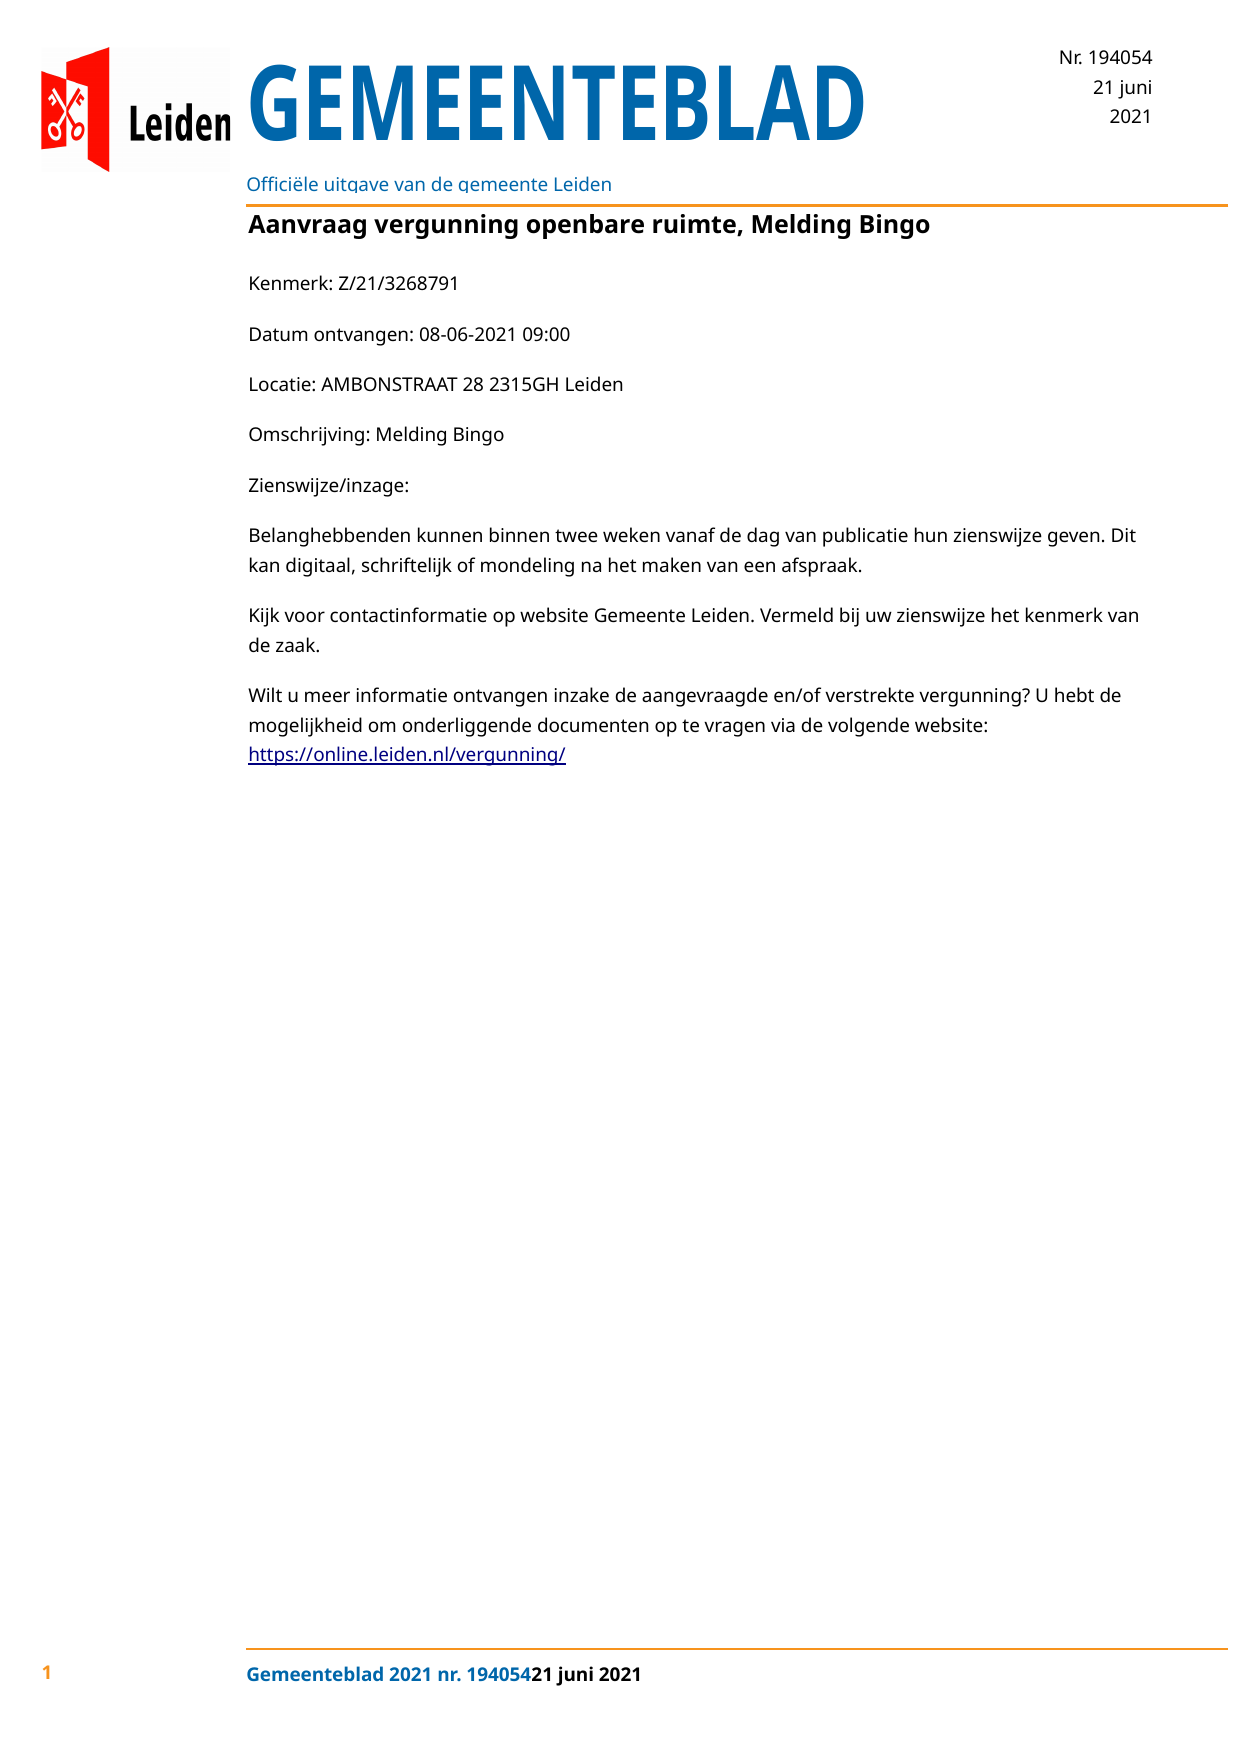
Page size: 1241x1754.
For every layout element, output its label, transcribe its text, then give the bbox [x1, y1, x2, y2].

text Locatie: AMBONSTRAAT 28 2315GH Leiden [248, 371, 1152, 397]
text Kenmerk: Z/21/3268791 [248, 270, 1152, 296]
text Aanvraag vergunning openbare ruimte, Melding Bingo [248, 207, 1152, 241]
picture [41, 47, 231, 172]
text Zienswijze/inzage: [248, 472, 1152, 498]
text Belanghebbenden kunnen binnen twee weken vanaf de dag van publicatie hun zienswijze geven. Dit kan digitaal, schriftelijk of mondeling na het maken van een afspraak. [248, 522, 1152, 578]
text Wilt u meer informatie ontvangen inzake de aangevraagde en/of verstrekte vergunning? U hebt de mogelijkheid om onderliggende documenten op te vragen via de volgende website: https://online.leiden.nl/vergunning/ [248, 682, 1152, 767]
text Omschrijving: Melding Bingo [248, 422, 1152, 447]
text Kijk voor contactinformatie op website Gemeente Leiden. Vermeld bij uw zienswijze het kenmerk van de zaak. [248, 602, 1152, 658]
text Datum ontvangen: 08-06-2021 09:00 [248, 321, 1152, 346]
